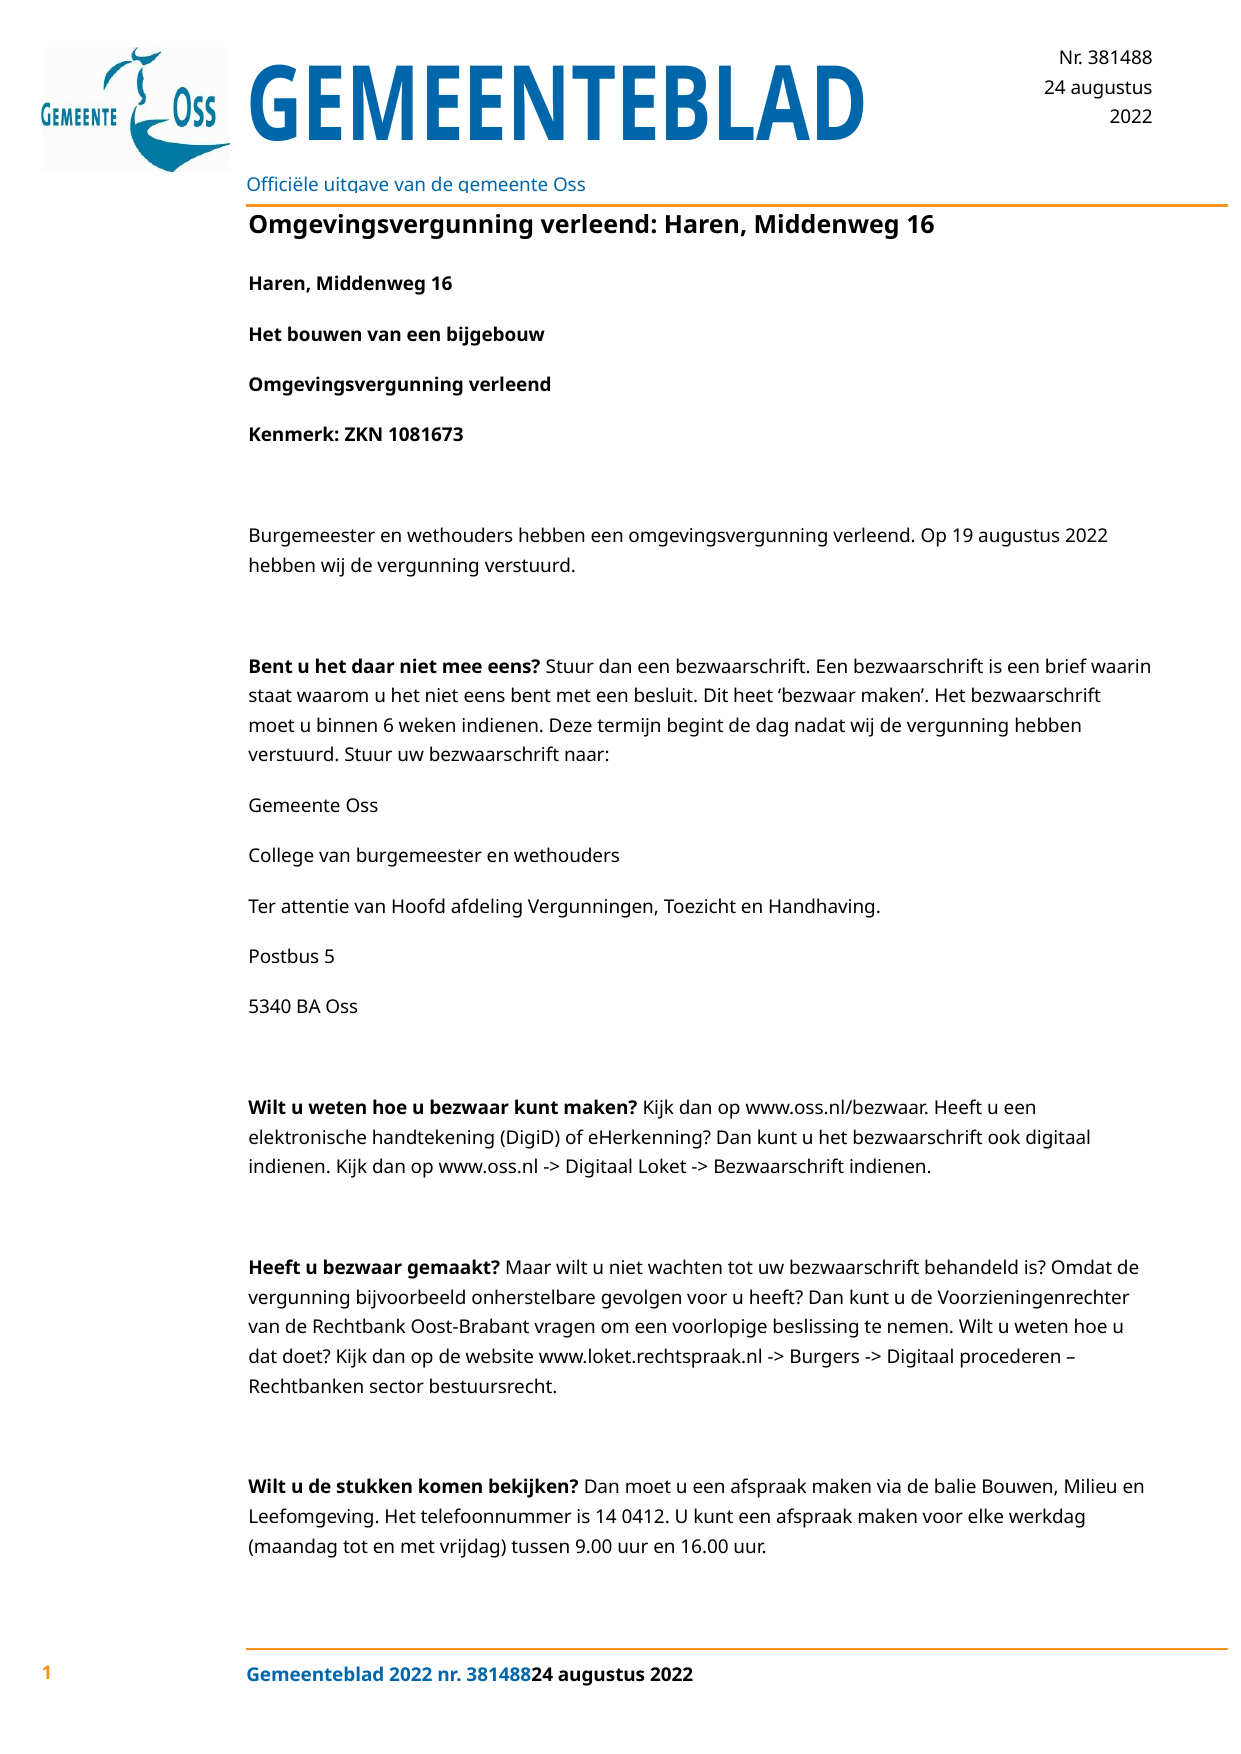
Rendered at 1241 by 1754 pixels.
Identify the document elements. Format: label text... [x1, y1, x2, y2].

text 5340 BA Oss [248, 994, 1152, 1019]
text Wilt u de stukken komen bekijken? Dan moet u een afspraak maken via de balie Bouwen, Milieu en Leefomgeving. Het telefoonnummer is 14 0412. U kunt een afspraak maken voor elke werkdag (maandag tot en met vrijdag) tussen 9.00 uur en 16.00 uur. [248, 1474, 1152, 1558]
text Postbus 5 [248, 943, 1152, 969]
text Het bouwen van een bijgebouw [248, 321, 1152, 346]
picture [41, 47, 231, 172]
text Burgemeester en wethouders hebben een omgevingsvergunning verleend. Op 19 augustus 2022 hebben wij de vergunning verstuurd. [248, 522, 1152, 578]
text Bent u het daar niet mee eens? Stuur dan een bezwaarschrift. Een bezwaarschrift is een brief waarin staat waarom u het niet eens bent met een besluit. Dit heet ‘bezwaar maken’. Het bezwaarschrift moet u binnen 6 weken indienen. Deze termijn begint de dag nadat wij de vergunning hebben verstuurd. Stuur uw bezwaarschrift naar: [248, 653, 1152, 767]
text Ter attentie van Hoofd afdeling Vergunningen, Toezicht en Handhaving. [248, 893, 1152, 918]
text Heeft u bezwaar gemaakt? Maar wilt u niet wachten tot uw bezwaarschrift behandeld is? Omdat de vergunning bijvoorbeeld onherstelbare gevolgen voor u heeft? Dan kunt u de Voorzieningenrechter van de Rechtbank Oost-Brabant vragen om een voorlopige beslissing te nemen. Wilt u weten hoe u dat doet? Kijk dan op de website www.loket.rechtspraak.nl -> Burgers -> Digitaal procederen – Rechtbanken sector bestuursrecht. [248, 1254, 1152, 1398]
text Gemeente Oss [248, 792, 1152, 818]
text Haren, Middenweg 16 [248, 270, 1152, 296]
text Wilt u weten hoe u bezwaar kunt maken? Kijk dan op www.oss.nl/bezwaar. Heeft u een elektronische handtekening (DigiD) of eHerkenning? Dan kunt u het bezwaarschrift ook digitaal indienen. Kijk dan op www.oss.nl -> Digitaal Loket -> Bezwaarschrift indienen. [248, 1094, 1152, 1179]
text Omgevingsvergunning verleend: Haren, Middenweg 16 [248, 207, 1152, 241]
text Kenmerk: ZKN 1081673 [248, 422, 1152, 447]
text College van burgemeester en wethouders [248, 842, 1152, 868]
text Omgevingsvergunning verleend [248, 371, 1152, 397]
